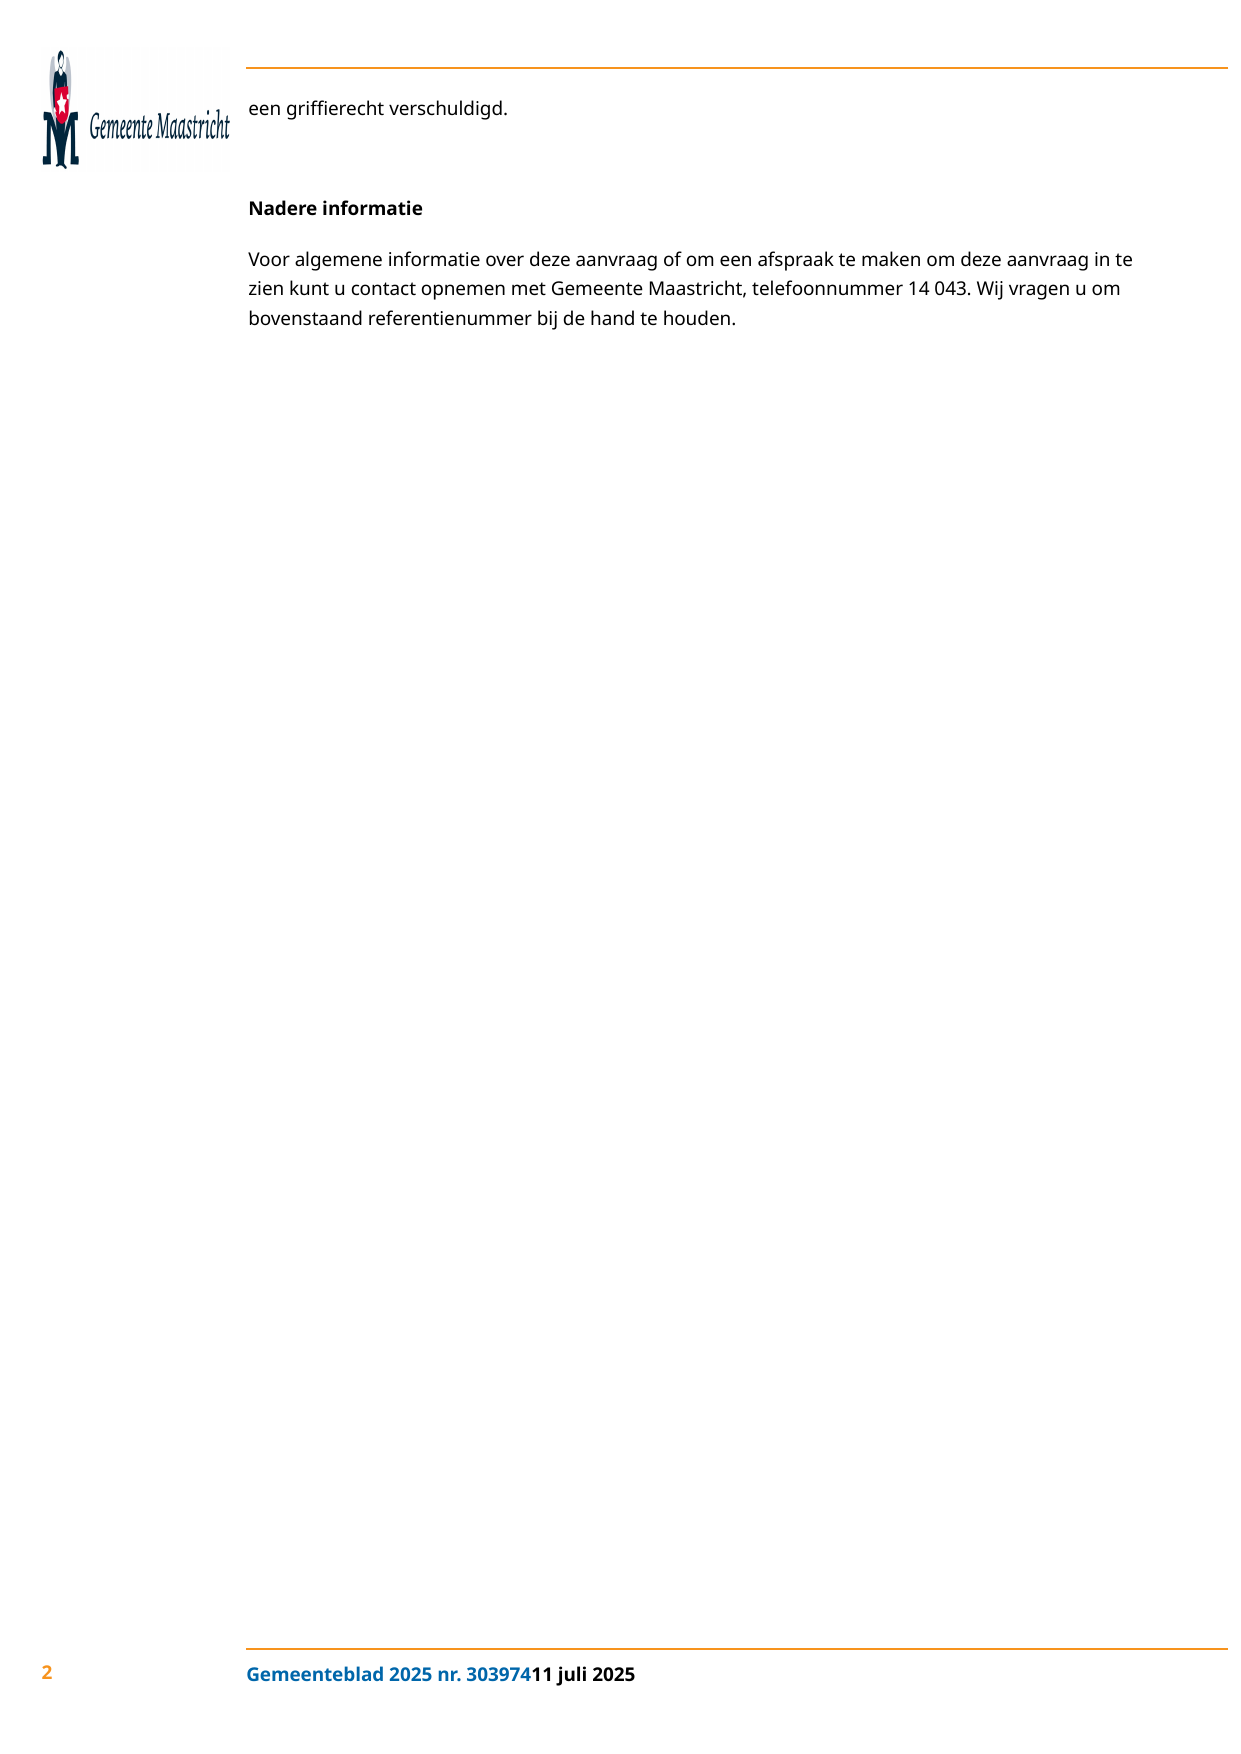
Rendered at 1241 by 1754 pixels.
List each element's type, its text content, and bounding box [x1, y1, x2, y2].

picture [41, 47, 231, 172]
text een griffierecht verschuldigd. [248, 95, 1152, 121]
text Voor algemene informatie over deze aanvraag of om een afspraak te maken om deze aanvraag in te zien kunt u contact opnemen met Gemeente Maastricht, telefoonnummer 14 043. Wij vragen u om bovenstaand referentienummer bij de hand te houden. [248, 246, 1152, 331]
text Nadere informatie [248, 196, 1152, 221]
